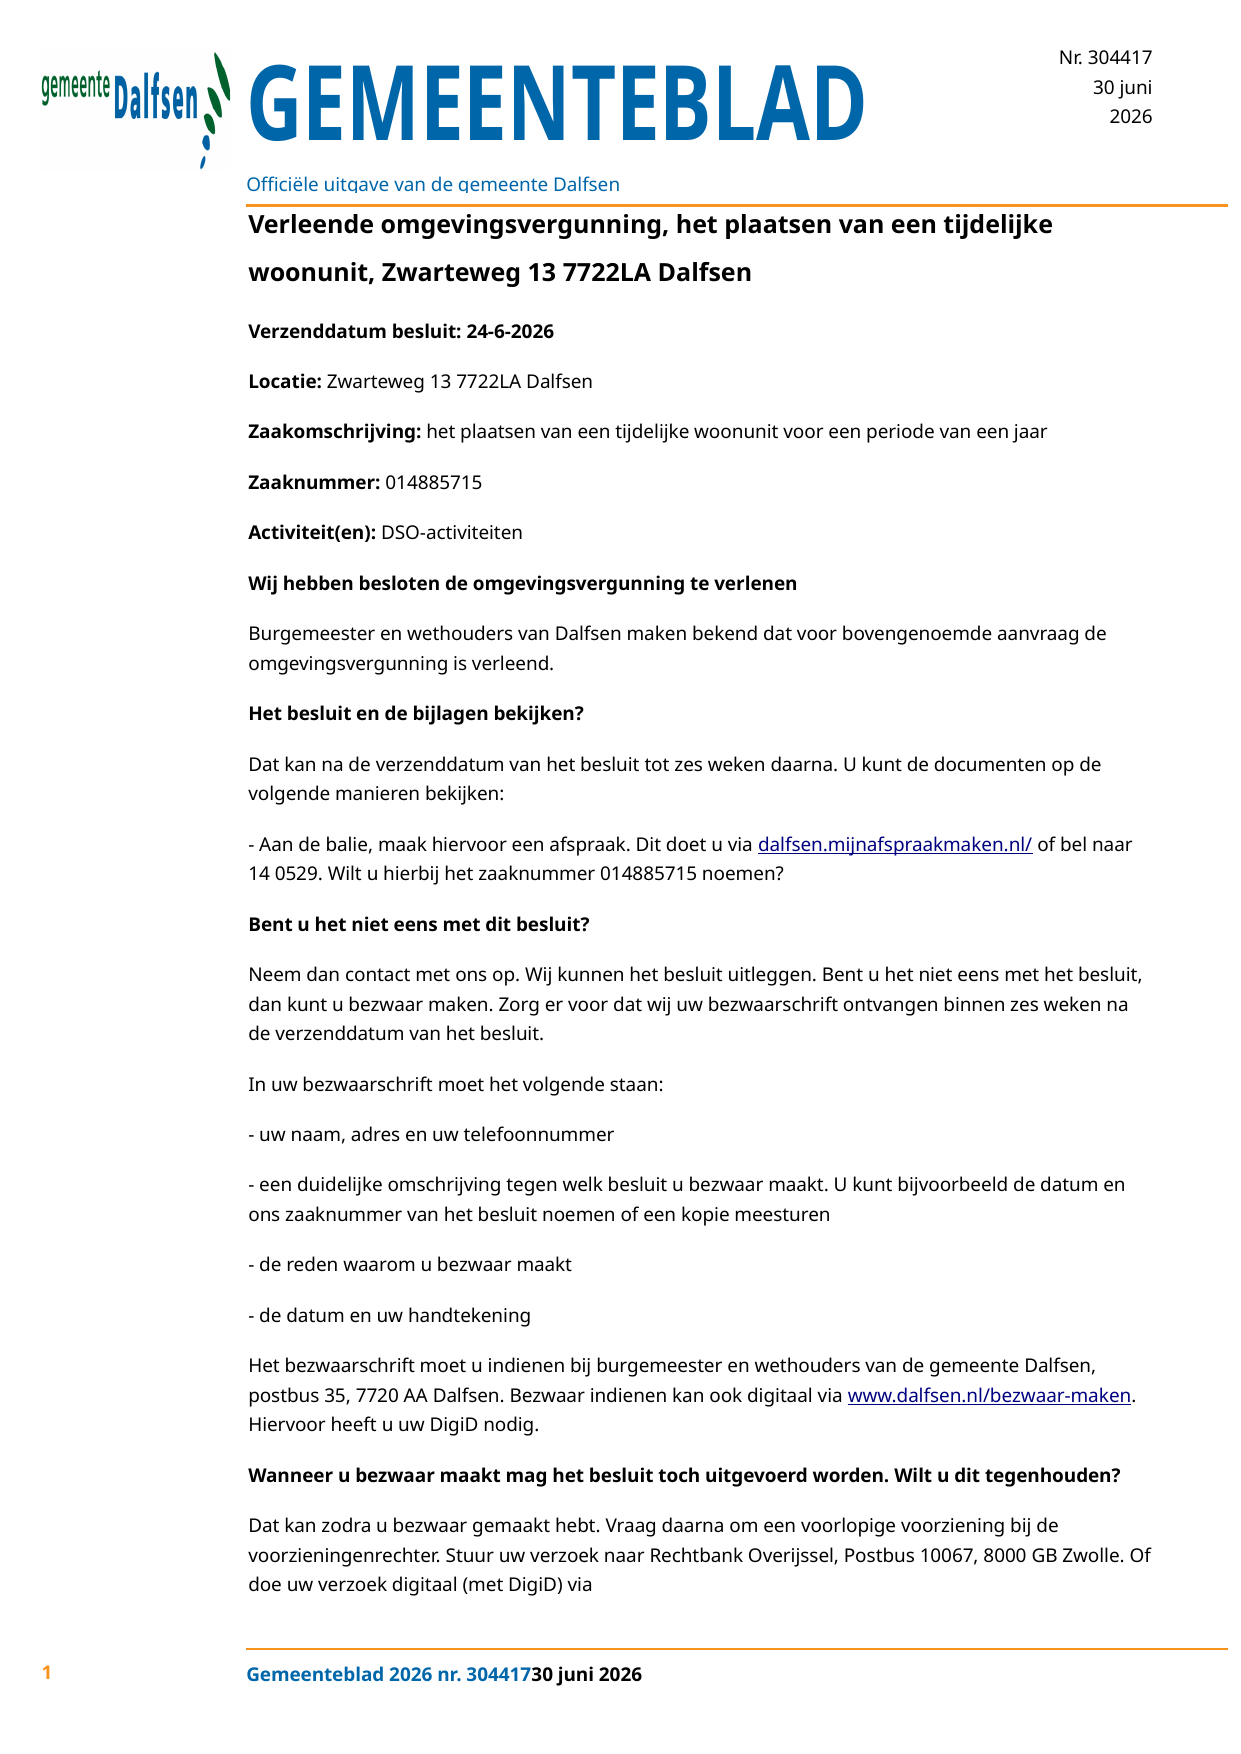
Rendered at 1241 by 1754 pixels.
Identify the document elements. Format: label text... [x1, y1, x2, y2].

text Zaaknummer: 014885715 [248, 469, 1152, 495]
text - de datum en uw handtekening [248, 1302, 1152, 1328]
text Dat kan zodra u bezwaar gemaakt hebt. Vraag daarna om een voorlopige voorziening bij de voorzieningenrechter. Stuur uw verzoek naar Rechtbank Overijssel, Postbus 10067, 8000 GB Zwolle. Of doe uw verzoek digitaal (met DigiD) via [248, 1512, 1152, 1597]
text In uw bezwaarschrift moet het volgende staan: [248, 1071, 1152, 1097]
text Locatie: Zwarteweg 13 7722LA Dalfsen [248, 368, 1152, 394]
picture [41, 47, 231, 172]
text Zaakomschrijving: het plaatsen van een tijdelijke woonunit voor een periode van een jaar [248, 419, 1152, 444]
text Wij hebben besloten de omgevingsvergunning te verlenen [248, 570, 1152, 596]
text Het bezwaarschrift moet u indienen bij burgemeester en wethouders van de gemeente Dalfsen, postbus 35, 7720 AA Dalfsen. Bezwaar indienen kan ook digitaal via www.dalfsen.nl/bezwaar-maken. Hiervoor heeft u uw DigiD nodig. [248, 1352, 1152, 1437]
text Verleende omgevingsvergunning, het plaatsen van een tijdelijke woonunit, Zwarteweg 13 7722LA Dalfsen [248, 207, 1152, 288]
text Burgemeester en wethouders van Dalfsen maken bekend dat voor bovengenoemde aanvraag de omgevingsvergunning is verleend. [248, 620, 1152, 676]
text Neem dan contact met ons op. Wij kunnen het besluit uitleggen. Bent u het niet eens met het besluit, dan kunt u bezwaar maken. Zorg er voor dat wij uw bezwaarschrift ontvangen binnen zes weken na de verzenddatum van het besluit. [248, 961, 1152, 1046]
text Wanneer u bezwaar maakt mag het besluit toch uitgevoerd worden. Wilt u dit tegenhouden? [248, 1462, 1152, 1488]
text - de reden waarom u bezwaar maakt [248, 1252, 1152, 1277]
text - Aan de balie, maak hiervoor een afspraak. Dit doet u via dalfsen.mijnafspraakmaken.nl/ of bel naar 14 0529. Wilt u hierbij het zaaknummer 014885715 noemen? [248, 831, 1152, 886]
text Verzenddatum besluit: 24-6-2026 [248, 318, 1152, 344]
text Bent u het niet eens met dit besluit? [248, 911, 1152, 937]
text Activiteit(en): DSO-activiteiten [248, 519, 1152, 545]
text - uw naam, adres en uw telefoonnummer [248, 1121, 1152, 1147]
text - een duidelijke omschrijving tegen welk besluit u bezwaar maakt. U kunt bijvoorbeeld de datum en ons zaaknummer van het besluit noemen of een kopie meesturen [248, 1172, 1152, 1227]
text Het besluit en de bijlagen bekijken? [248, 700, 1152, 726]
text Dat kan na de verzenddatum van het besluit tot zes weken daarna. U kunt de documenten op de volgende manieren bekijken: [248, 751, 1152, 806]
